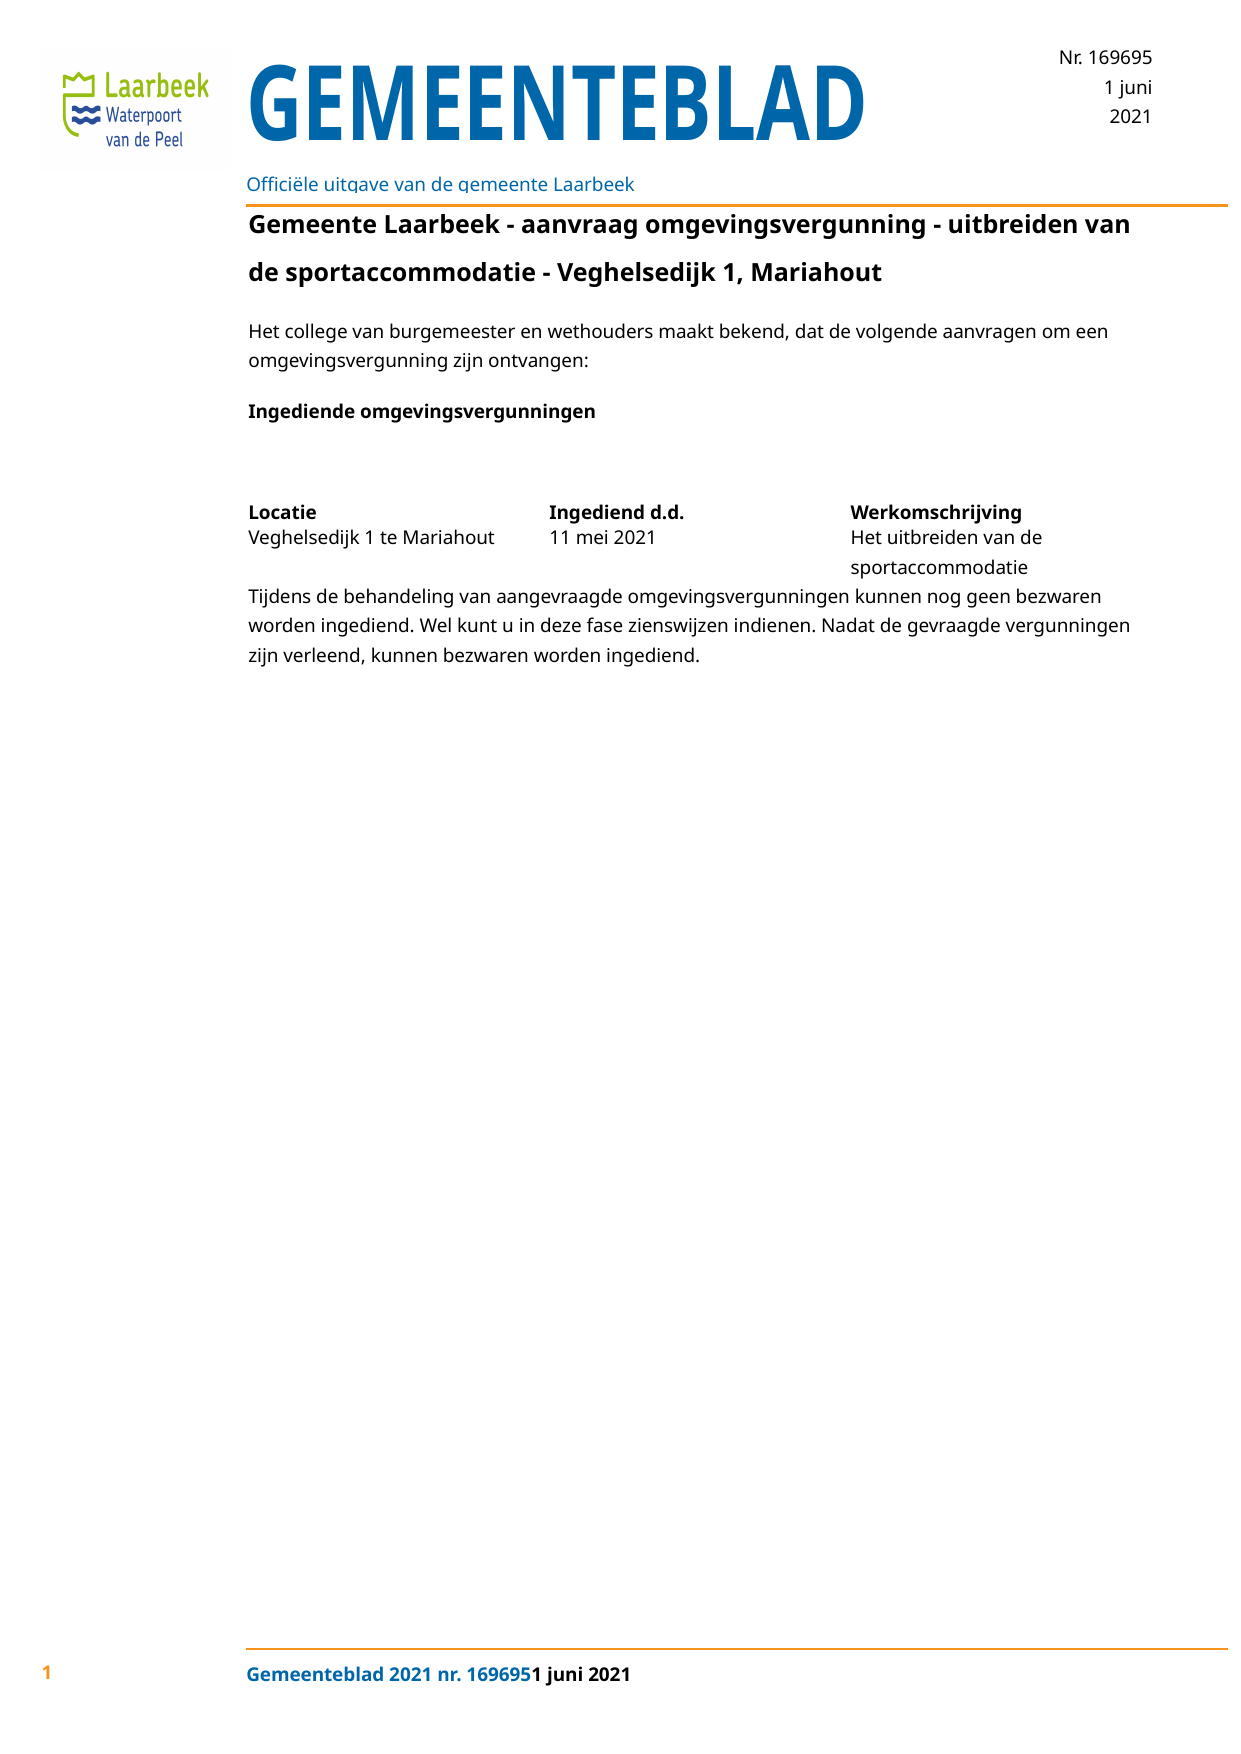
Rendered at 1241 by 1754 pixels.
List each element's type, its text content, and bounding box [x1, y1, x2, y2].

picture [41, 47, 231, 172]
table_cell Het uitbreiden van de sportaccommodatie [850, 525, 1152, 580]
text Ingediende omgevingsvergunningen [248, 398, 1152, 424]
text Het college van burgemeester en wethouders maakt bekend, dat de volgende aanvragen om een omgevingsvergunning zijn ontvangen: [248, 318, 1152, 373]
text Tijdens de behandeling van aangevraagde omgevingsvergunningen kunnen nog geen bezwaren worden ingediend. Wel kunt u in deze fase zienswijzen indienen. Nadat de gevraagde vergunningen zijn verleend, kunnen bezwaren worden ingediend. [248, 583, 1152, 668]
table_header Locatie [248, 499, 549, 524]
table_cell Veghelsedijk 1 te Mariahout [248, 525, 549, 580]
table_header Ingediend d.d. [549, 499, 850, 524]
table_header Werkomschrijving [850, 499, 1152, 524]
table_cell 11 mei 2021 [549, 525, 850, 580]
text Gemeente Laarbeek - aanvraag omgevingsvergunning - uitbreiden van de sportaccommodatie - Veghelsedijk 1, Mariahout [248, 207, 1152, 288]
